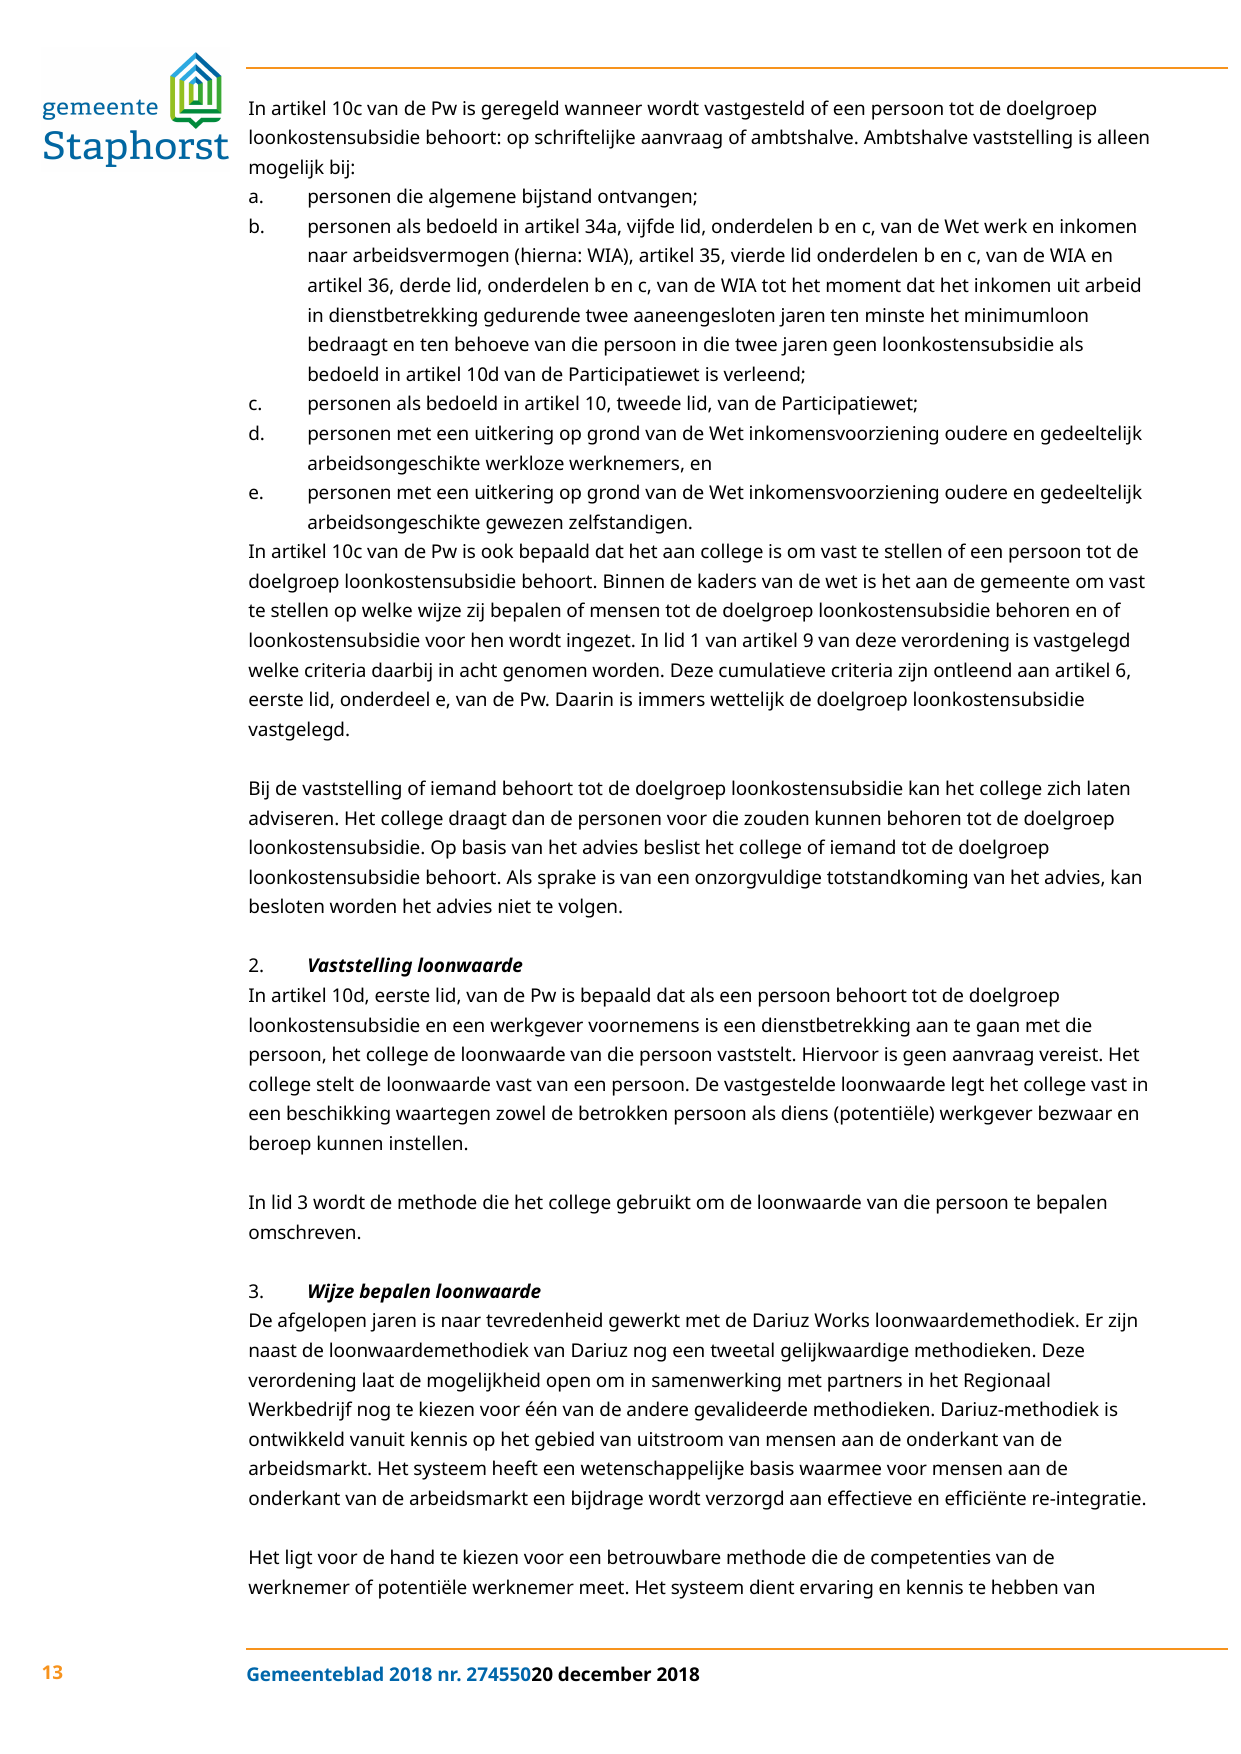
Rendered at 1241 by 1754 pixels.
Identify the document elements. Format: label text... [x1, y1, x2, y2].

list personen met een uitkering op grond van de Wet inkomensvoorziening oudere en gedeeltelijk arbeidsongeschikte werkloze werknemers, en [248, 420, 1152, 476]
text In artikel 10c van de Pw is ook bepaald dat het aan college is om vast te stellen of een persoon tot de doelgroep loonkostensubsidie behoort. Binnen de kaders van de wet is het aan de gemeente om vast te stellen op welke wijze zij bepalen of mensen tot de doelgroep loonkostensubsidie behoren en of loonkostensubsidie voor hen wordt ingezet. In lid 1 van artikel 9 van deze verordening is vastgelegd welke criteria daarbij in acht genomen worden. Deze cumulatieve criteria zijn ontleend aan artikel 6, eerste lid, onderdeel e, van de Pw. Daarin is immers wettelijk de doelgroep loonkostensubsidie vastgelegd. [248, 538, 1152, 742]
text In artikel 10c van de Pw is geregeld wanneer wordt vastgesteld of een persoon tot de doelgroep loonkostensubsidie behoort: op schriftelijke aanvraag of ambtshalve. Ambtshalve vaststelling is alleen mogelijk bij: [248, 95, 1152, 180]
text Bij de vaststelling of iemand behoort tot de doelgroep loonkostensubsidie kan het college zich laten adviseren. Het college draagt dan de personen voor die zouden kunnen behoren tot de doelgroep loonkostensubsidie. Op basis van het advies beslist het college of iemand tot de doelgroep loonkostensubsidie behoort. Als sprake is van een onzorgvuldige totstandkoming van het advies, kan besloten worden het advies niet te volgen. [248, 775, 1152, 919]
text Het ligt voor de hand te kiezen voor een betrouwbare methode die de competenties van de werknemer of potentiële werknemer meet. Het systeem dient ervaring en kennis te hebben van [248, 1544, 1152, 1600]
list Wijze bepalen loonwaarde [248, 1278, 1152, 1304]
list Vaststelling loonwaarde [248, 953, 1152, 978]
text In lid 3 wordt de methode die het college gebruikt om de loonwaarde van die persoon te bepalen omschreven. [248, 1189, 1152, 1245]
text In artikel 10d, eerste lid, van de Pw is bepaald dat als een persoon behoort tot de doelgroep loonkostensubsidie en een werkgever voornemens is een dienstbetrekking aan te gaan met die persoon, het college de loonwaarde van die persoon vaststelt. Hiervoor is geen aanvraag vereist. Het college stelt de loonwaarde vast van een persoon. De vastgestelde loonwaarde legt het college vast in een beschikking waartegen zowel de betrokken persoon als diens (potentiële) werkgever bezwaar en beroep kunnen instellen. [248, 982, 1152, 1156]
list personen die algemene bijstand ontvangen; [248, 183, 1152, 209]
list personen als bedoeld in artikel 34a, vijfde lid, onderdelen b en c, van de Wet werk en inkomen naar arbeidsvermogen (hierna: WIA), artikel 35, vierde lid onderdelen b en c, van de WIA en artikel 36, derde lid, onderdelen b en c, van de WIA tot het moment dat het inkomen uit arbeid in dienstbetrekking gedurende twee aaneengesloten jaren ten minste het minimumloon bedraagt en ten behoeve van die persoon in die twee jaren geen loonkostensubsidie als bedoeld in artikel 10d van de Participatiewet is verleend; [248, 213, 1152, 387]
list personen als bedoeld in artikel 10, tweede lid, van de Participatiewet; [248, 391, 1152, 416]
text De afgelopen jaren is naar tevredenheid gewerkt met de Dariuz Works loonwaardemethodiek. Er zijn naast de loonwaardemethodiek van Dariuz nog een tweetal gelijkwaardige methodieken. Deze verordening laat de mogelijkheid open om in samenwerking met partners in het Regionaal Werkbedrijf nog te kiezen voor één van de andere gevalideerde methodieken. Dariuz-methodiek is ontwikkeld vanuit kennis op het gebied van uitstroom van mensen aan de onderkant van de arbeidsmarkt. Het systeem heeft een wetenschappelijke basis waarmee voor mensen aan de onderkant van de arbeidsmarkt een bijdrage wordt verzorgd aan effectieve en efficiënte re-integratie. [248, 1308, 1152, 1511]
list personen met een uitkering op grond van de Wet inkomensvoorziening oudere en gedeeltelijk arbeidsongeschikte gewezen zelfstandigen. [248, 479, 1152, 535]
picture [41, 47, 231, 172]
